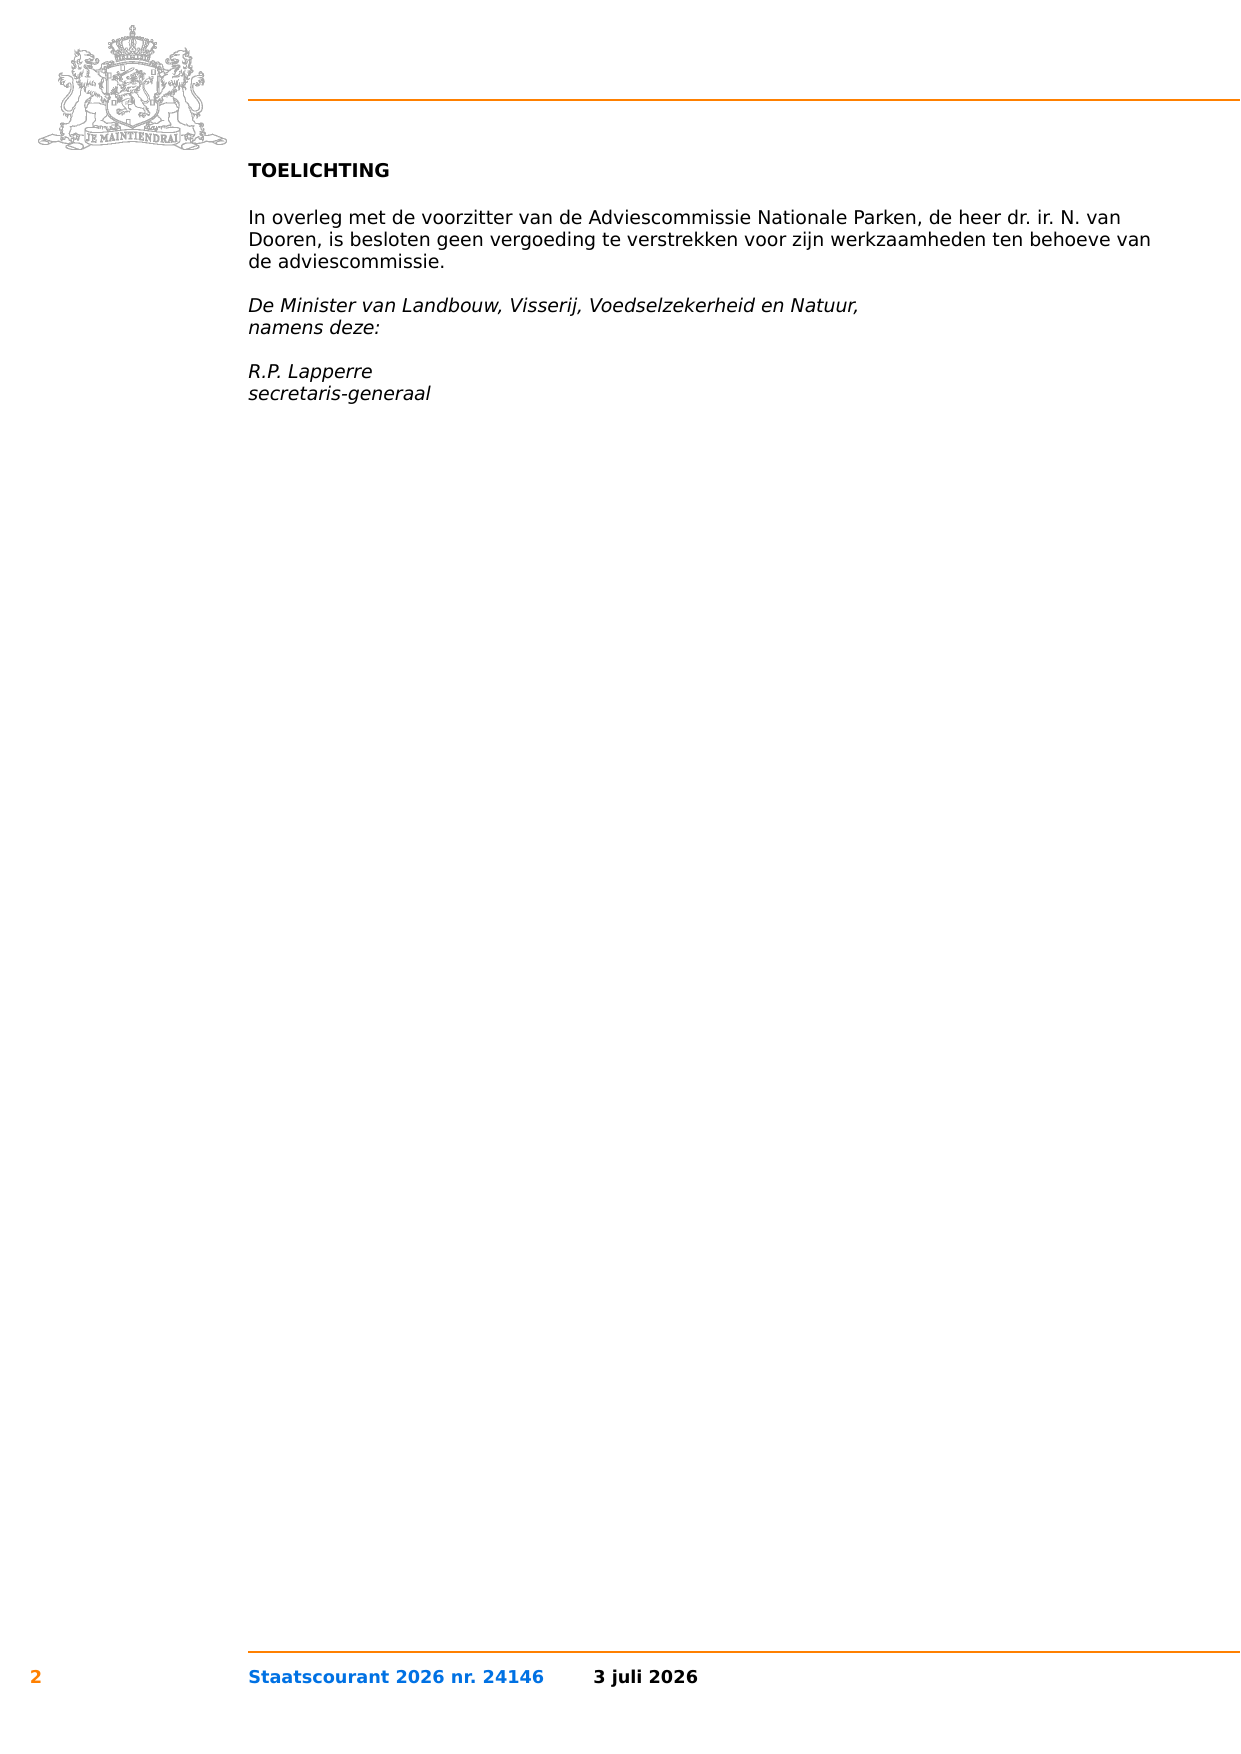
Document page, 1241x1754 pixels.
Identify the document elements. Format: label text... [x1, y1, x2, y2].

subtitle TOELICHTING [248, 160, 1163, 182]
picture [38, 25, 227, 150]
text De Minister van Landbouw, Visserij, Voedselzekerheid en Natuur, namens deze: R.P. Lapperre secretaris-generaal [248, 295, 1163, 404]
text In overleg met de voorzitter van de Adviescommissie Nationale Parken, de heer dr. ir. N. van Dooren, is besloten geen vergoeding te verstrekken voor zijn werkzaamheden ten behoeve van de adviescommissie. [248, 207, 1163, 273]
